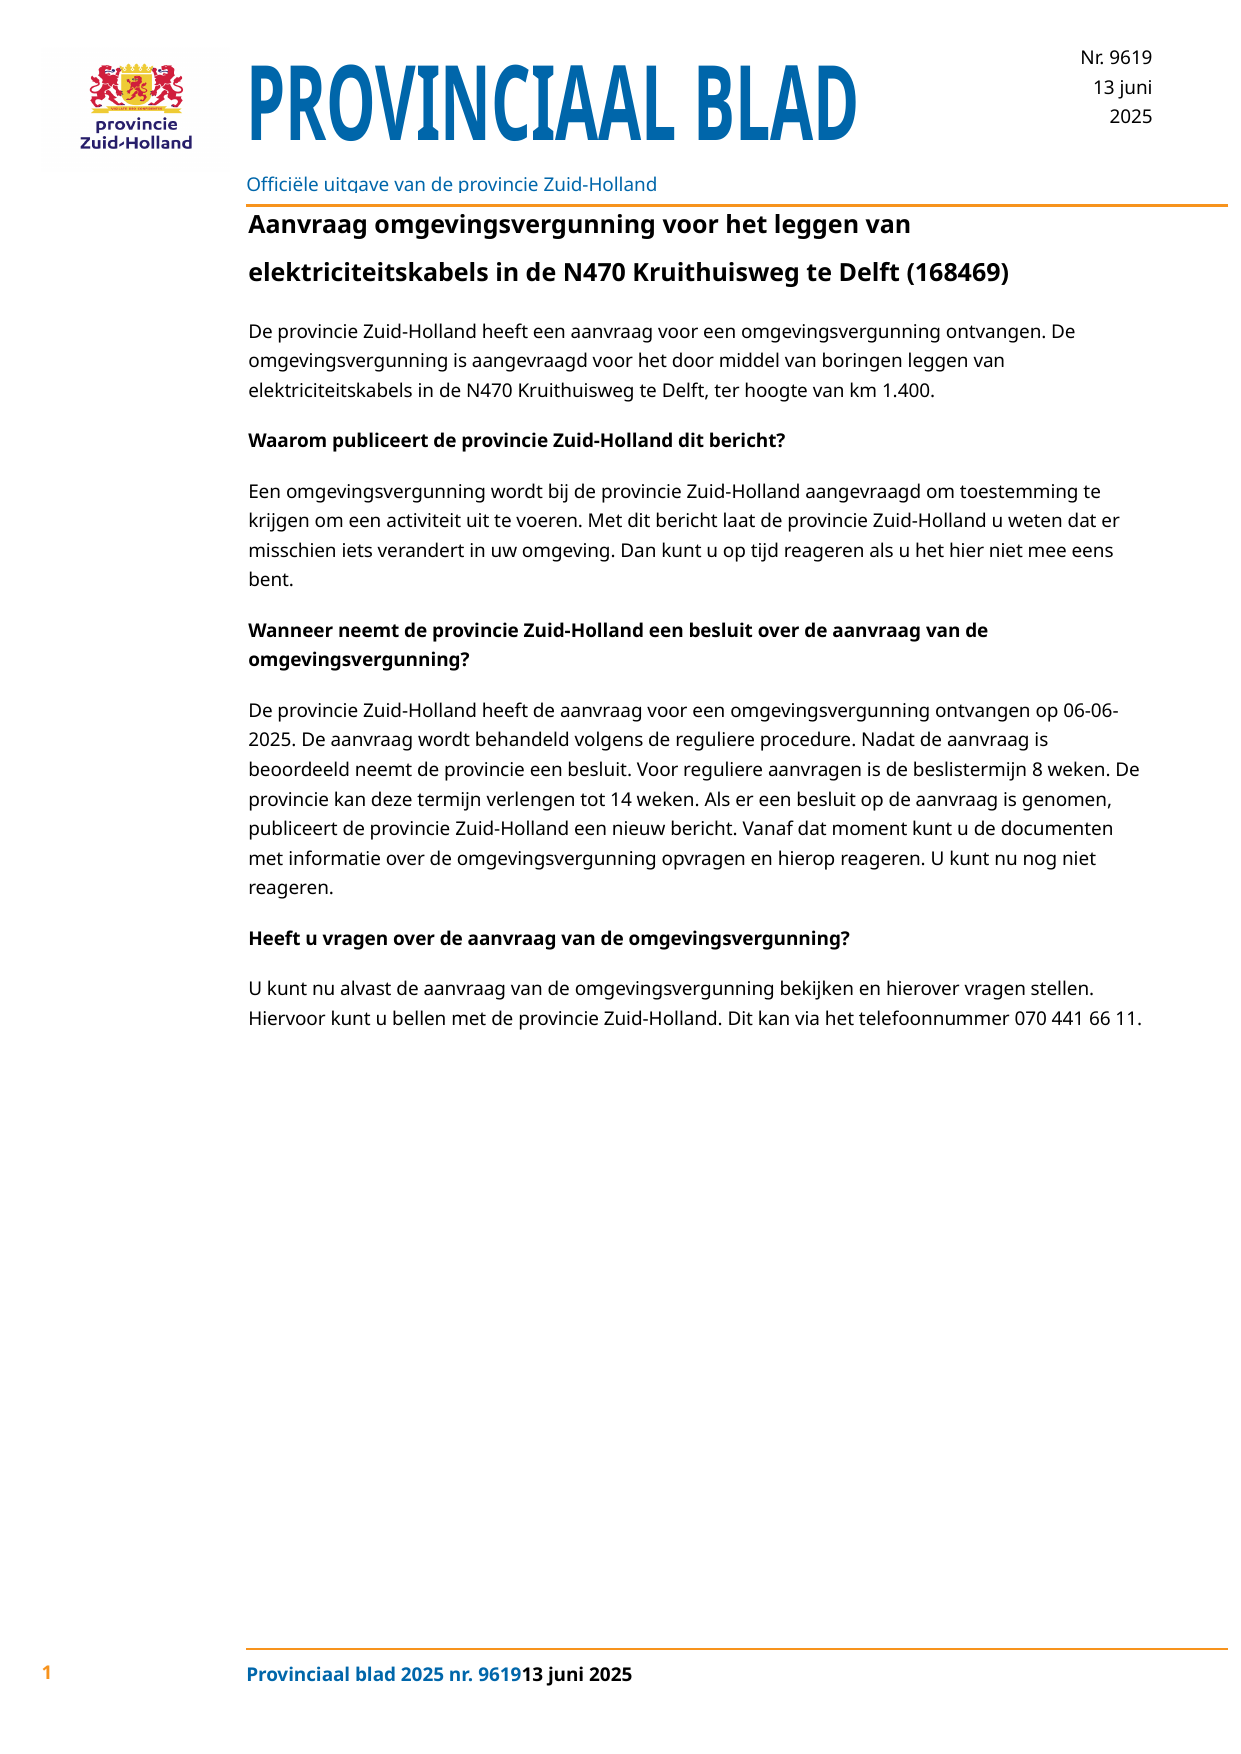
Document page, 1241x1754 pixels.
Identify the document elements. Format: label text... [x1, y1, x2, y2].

text Een omgevingsvergunning wordt bij de provincie Zuid-Holland aangevraagd om toestemming te krijgen om een activiteit uit te voeren. Met dit bericht laat de provincie Zuid-Holland u weten dat er misschien iets verandert in uw omgeving. Dan kunt u op tijd reageren als u het hier niet mee eens bent. [248, 478, 1152, 592]
text U kunt nu alvast de aanvraag van de omgevingsvergunning bekijken en hierover vragen stellen. Hiervoor kunt u bellen met de provincie Zuid-Holland. Dit kan via het telefoonnummer 070 441 66 11. [248, 975, 1152, 1031]
text Wanneer neemt de provincie Zuid-Holland een besluit over de aanvraag van de omgevingsvergunning? [248, 617, 1152, 672]
text De provincie Zuid-Holland heeft de aanvraag voor een omgevingsvergunning ontvangen op 06-06-2025. De aanvraag wordt behandeld volgens de reguliere procedure. Nadat de aanvraag is beoordeeld neemt de provincie een besluit. Voor reguliere aanvragen is de beslistermijn 8 weken. De provincie kan deze termijn verlengen tot 14 weken. Als er een besluit op de aanvraag is genomen, publiceert de provincie Zuid-Holland een nieuw bericht. Vanaf dat moment kunt u de documenten met informatie over de omgevingsvergunning opvragen en hierop reageren. U kunt nu nog niet reageren. [248, 697, 1152, 900]
text Waarom publiceert de provincie Zuid-Holland dit bericht? [248, 427, 1152, 453]
text De provincie Zuid-Holland heeft een aanvraag voor een omgevingsvergunning ontvangen. De omgevingsvergunning is aangevraagd voor het door middel van boringen leggen van elektriciteitskabels in de N470 Kruithuisweg te Delft, ter hoogte van km 1.400. [248, 318, 1152, 403]
picture [41, 47, 231, 172]
text Heeft u vragen over de aanvraag van de omgevingsvergunning? [248, 925, 1152, 951]
text Aanvraag omgevingsvergunning voor het leggen van elektriciteitskabels in de N470 Kruithuisweg te Delft (168469) [248, 207, 1152, 288]
